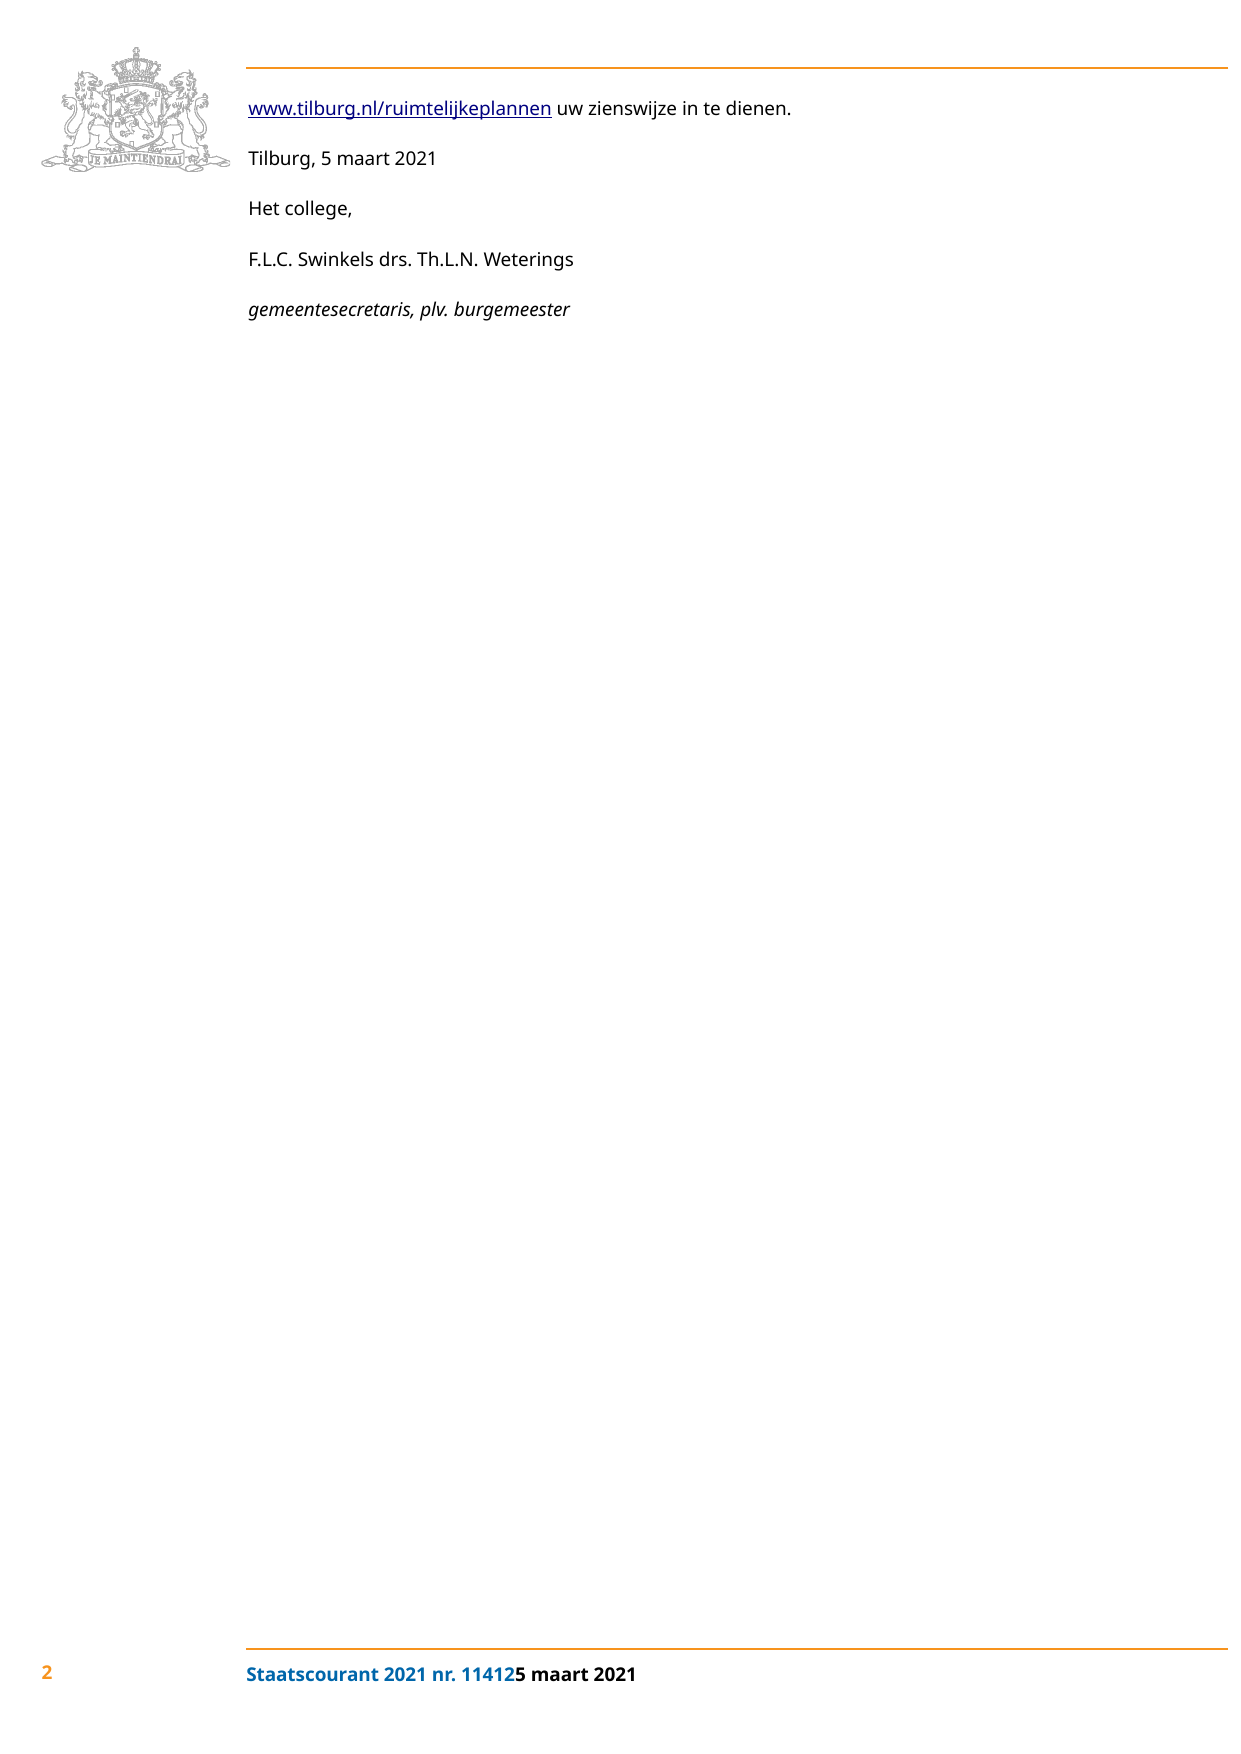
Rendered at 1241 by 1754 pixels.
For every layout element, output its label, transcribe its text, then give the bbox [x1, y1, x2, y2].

text F.L.C. Swinkels drs. Th.L.N. Weterings [248, 246, 1152, 272]
text gemeentesecretaris, plv. burgemeester [248, 296, 1152, 322]
text Tilburg, 5 maart 2021 [248, 145, 1152, 171]
text www.tilburg.nl/ruimtelijkeplannen uw zienswijze in te dienen. [248, 95, 1152, 121]
picture [41, 47, 231, 172]
text Het college, [248, 196, 1152, 221]
